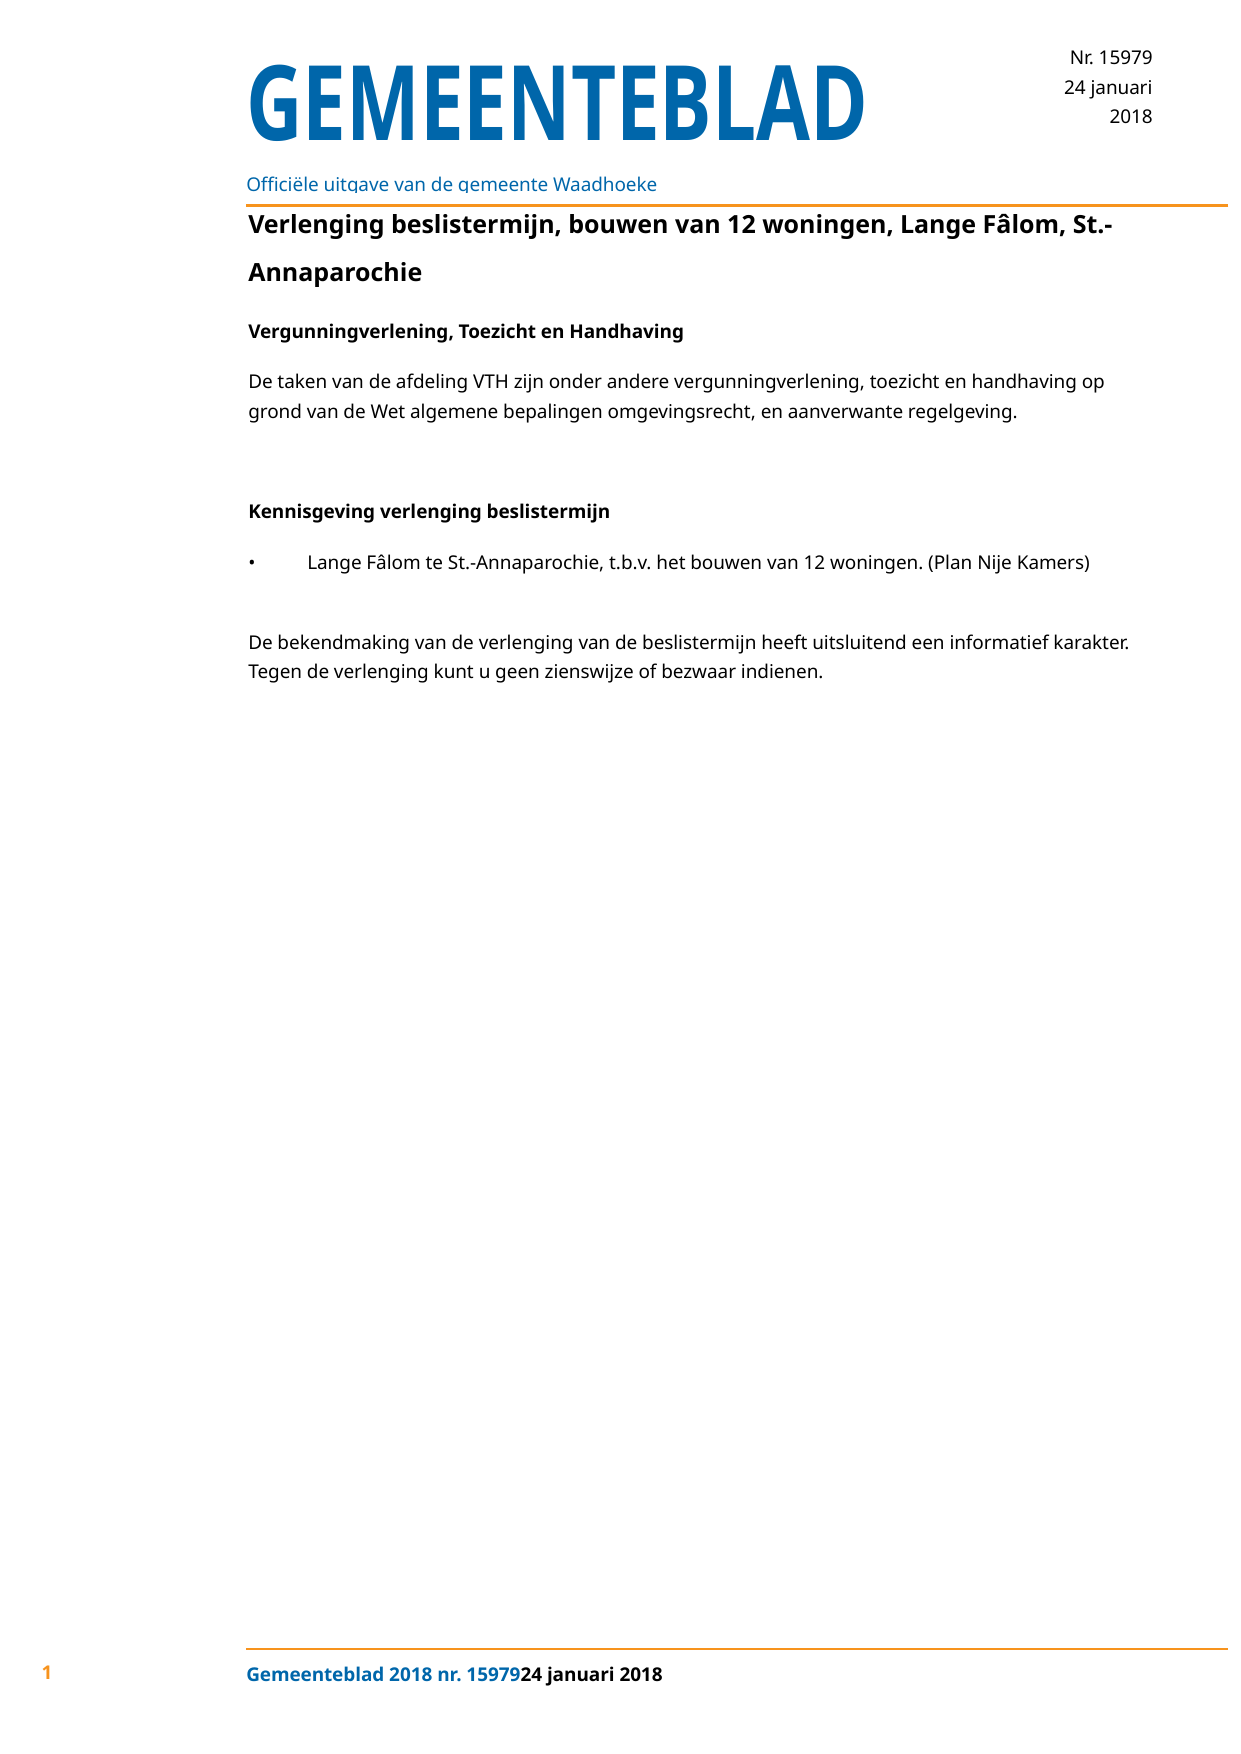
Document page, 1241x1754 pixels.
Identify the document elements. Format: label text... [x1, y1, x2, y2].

text Kennisgeving verlenging beslistermijn [248, 499, 1152, 524]
text Vergunningverlening, Toezicht en Handhaving [248, 318, 1152, 344]
text De bekendmaking van de verlenging van de beslistermijn heeft uitsluitend een informatief karakter. Tegen de verlenging kunt u geen zienswijze of bezwaar indienen. [248, 629, 1152, 684]
picture [41, 47, 231, 172]
list Lange Fâlom te St.-Annaparochie, t.b.v. het bouwen van 12 woningen. (Plan Nije Kamers) [248, 549, 1152, 575]
text Verlenging beslistermijn, bouwen van 12 woningen, Lange Fâlom, St.-Annaparochie [248, 207, 1152, 288]
text De taken van de afdeling VTH zijn onder andere vergunningverlening, toezicht en handhaving op grond van de Wet algemene bepalingen omgevingsrecht, en aanverwante regelgeving. [248, 368, 1152, 424]
